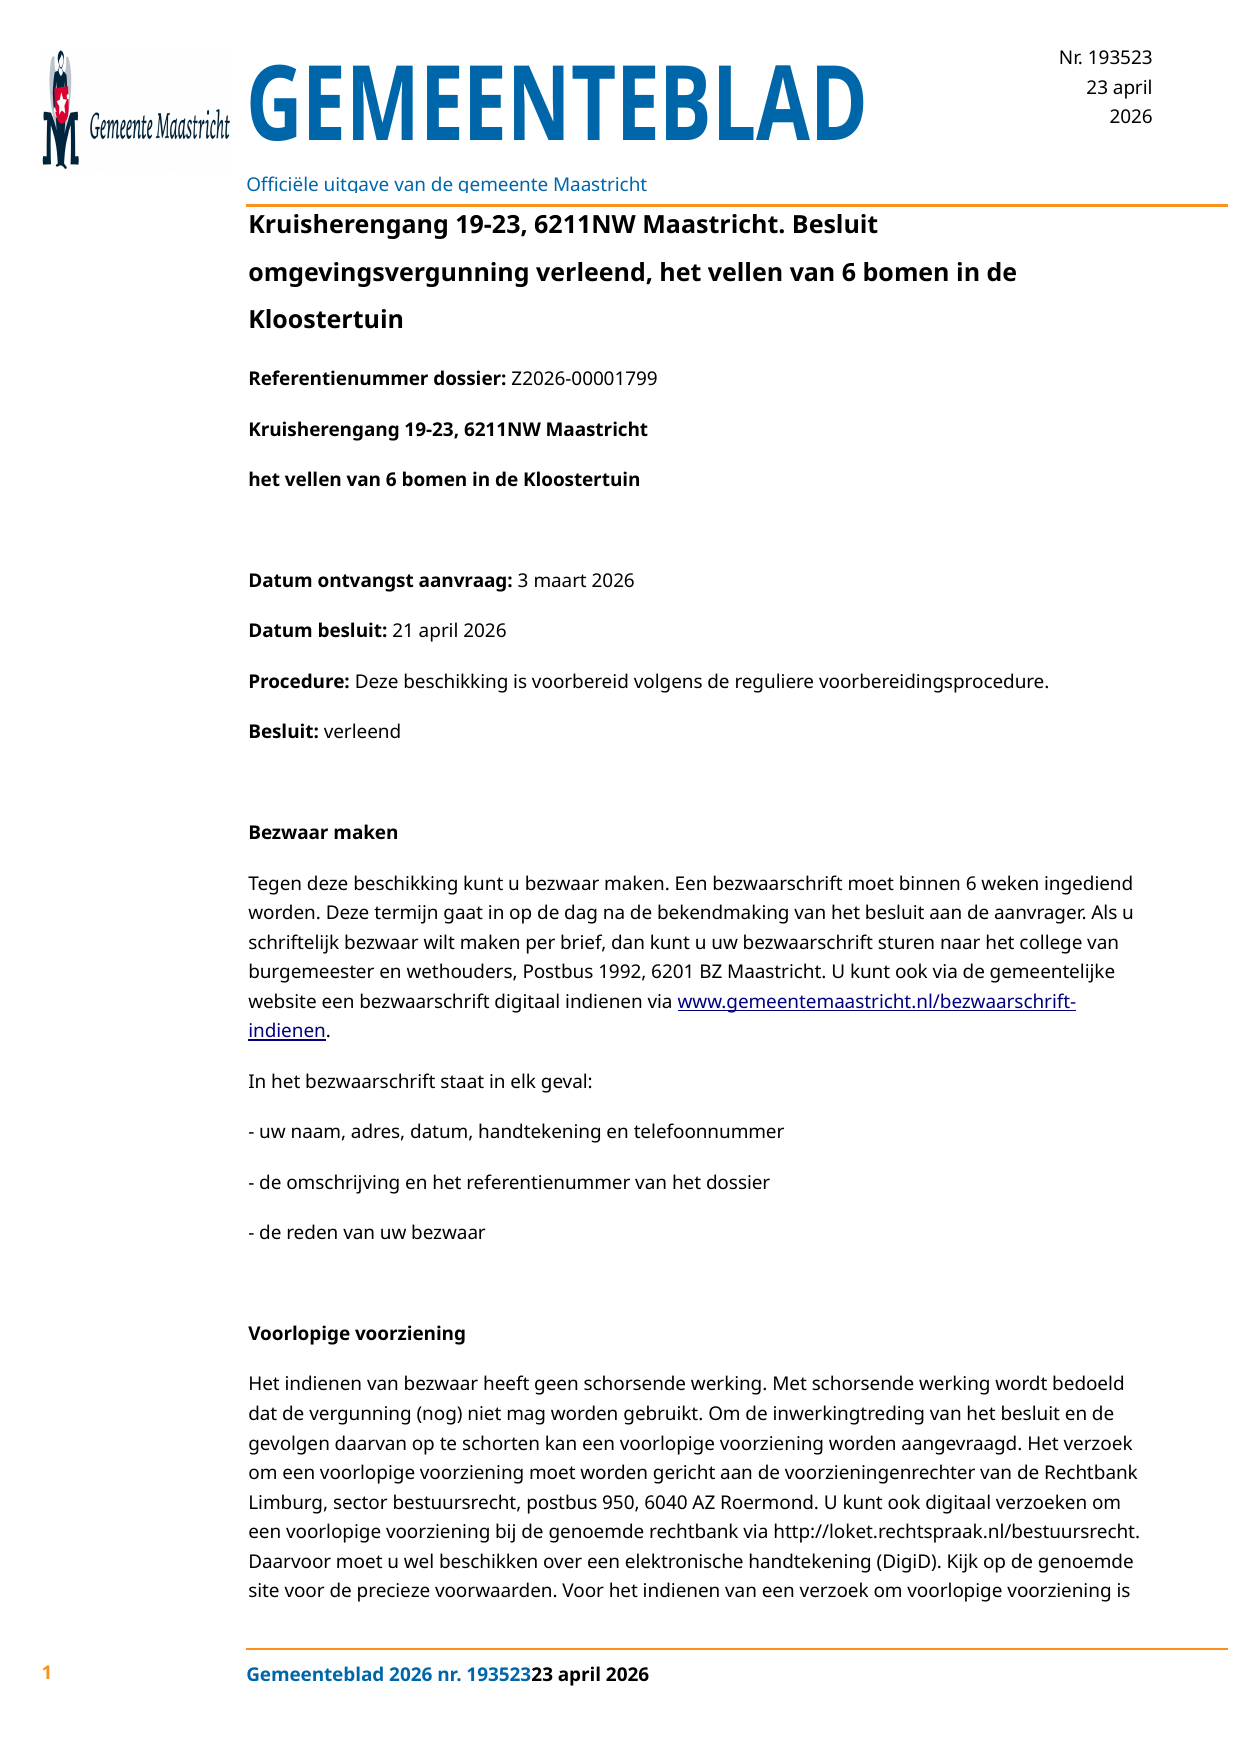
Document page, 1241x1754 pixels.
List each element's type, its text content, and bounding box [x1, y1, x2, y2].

text Referentienummer dossier: Z2026-00001799 [248, 366, 1152, 391]
text Tegen deze beschikking kunt u bezwaar maken. Een bezwaarschrift moet binnen 6 weken ingediend worden. Deze termijn gaat in op de dag na de bekendmaking van het besluit aan de aanvrager. Als u schriftelijk bezwaar wilt maken per brief, dan kunt u uw bezwaarschrift sturen naar het college van burgemeester en wethouders, Postbus 1992, 6201 BZ Maastricht. U kunt ook via de gemeentelijke website een bezwaarschrift digitaal indienen via www.gemeentemaastricht.nl/bezwaarschrift-indienen. [248, 870, 1152, 1043]
text Datum besluit: 21 april 2026 [248, 618, 1152, 643]
text Besluit: verleend [248, 718, 1152, 744]
text Voorlopige voorziening [248, 1320, 1152, 1346]
text - de omschrijving en het referentienummer van het dossier [248, 1169, 1152, 1194]
text Bezwaar maken [248, 819, 1152, 845]
picture [41, 47, 231, 172]
text - de reden van uw bezwaar [248, 1219, 1152, 1245]
text Datum ontvangst aanvraag: 3 maart 2026 [248, 567, 1152, 593]
text Kruisherengang 19-23, 6211NW Maastricht. Besluit omgevingsvergunning verleend, het vellen van 6 bomen in de Kloostertuin [248, 207, 1152, 336]
text In het bezwaarschrift staat in elk geval: [248, 1068, 1152, 1094]
text Procedure: Deze beschikking is voorbereid volgens de reguliere voorbereidingsprocedure. [248, 668, 1152, 694]
text - uw naam, adres, datum, handtekening en telefoonnummer [248, 1118, 1152, 1144]
text Het indienen van bezwaar heeft geen schorsende werking. Met schorsende werking wordt bedoeld dat de vergunning (nog) niet mag worden gebruikt. Om de inwerkingtreding van het besluit en de gevolgen daarvan op te schorten kan een voorlopige voorziening worden aangevraagd. Het verzoek om een voorlopige voorziening moet worden gericht aan de voorzieningenrechter van de Rechtbank Limburg, sector bestuursrecht, postbus 950, 6040 AZ Roermond. U kunt ook digitaal verzoeken om een voorlopige voorziening bij de genoemde rechtbank via http://loket.rechtspraak.nl/bestuursrecht. Daarvoor moet u wel beschikken over een elektronische handtekening (DigiD). Kijk op de genoemde site voor de precieze voorwaarden. Voor het indienen van een verzoek om voorlopige voorziening is [248, 1371, 1152, 1603]
text Kruisherengang 19-23, 6211NW Maastricht [248, 416, 1152, 442]
text het vellen van 6 bomen in de Kloostertuin [248, 466, 1152, 492]
